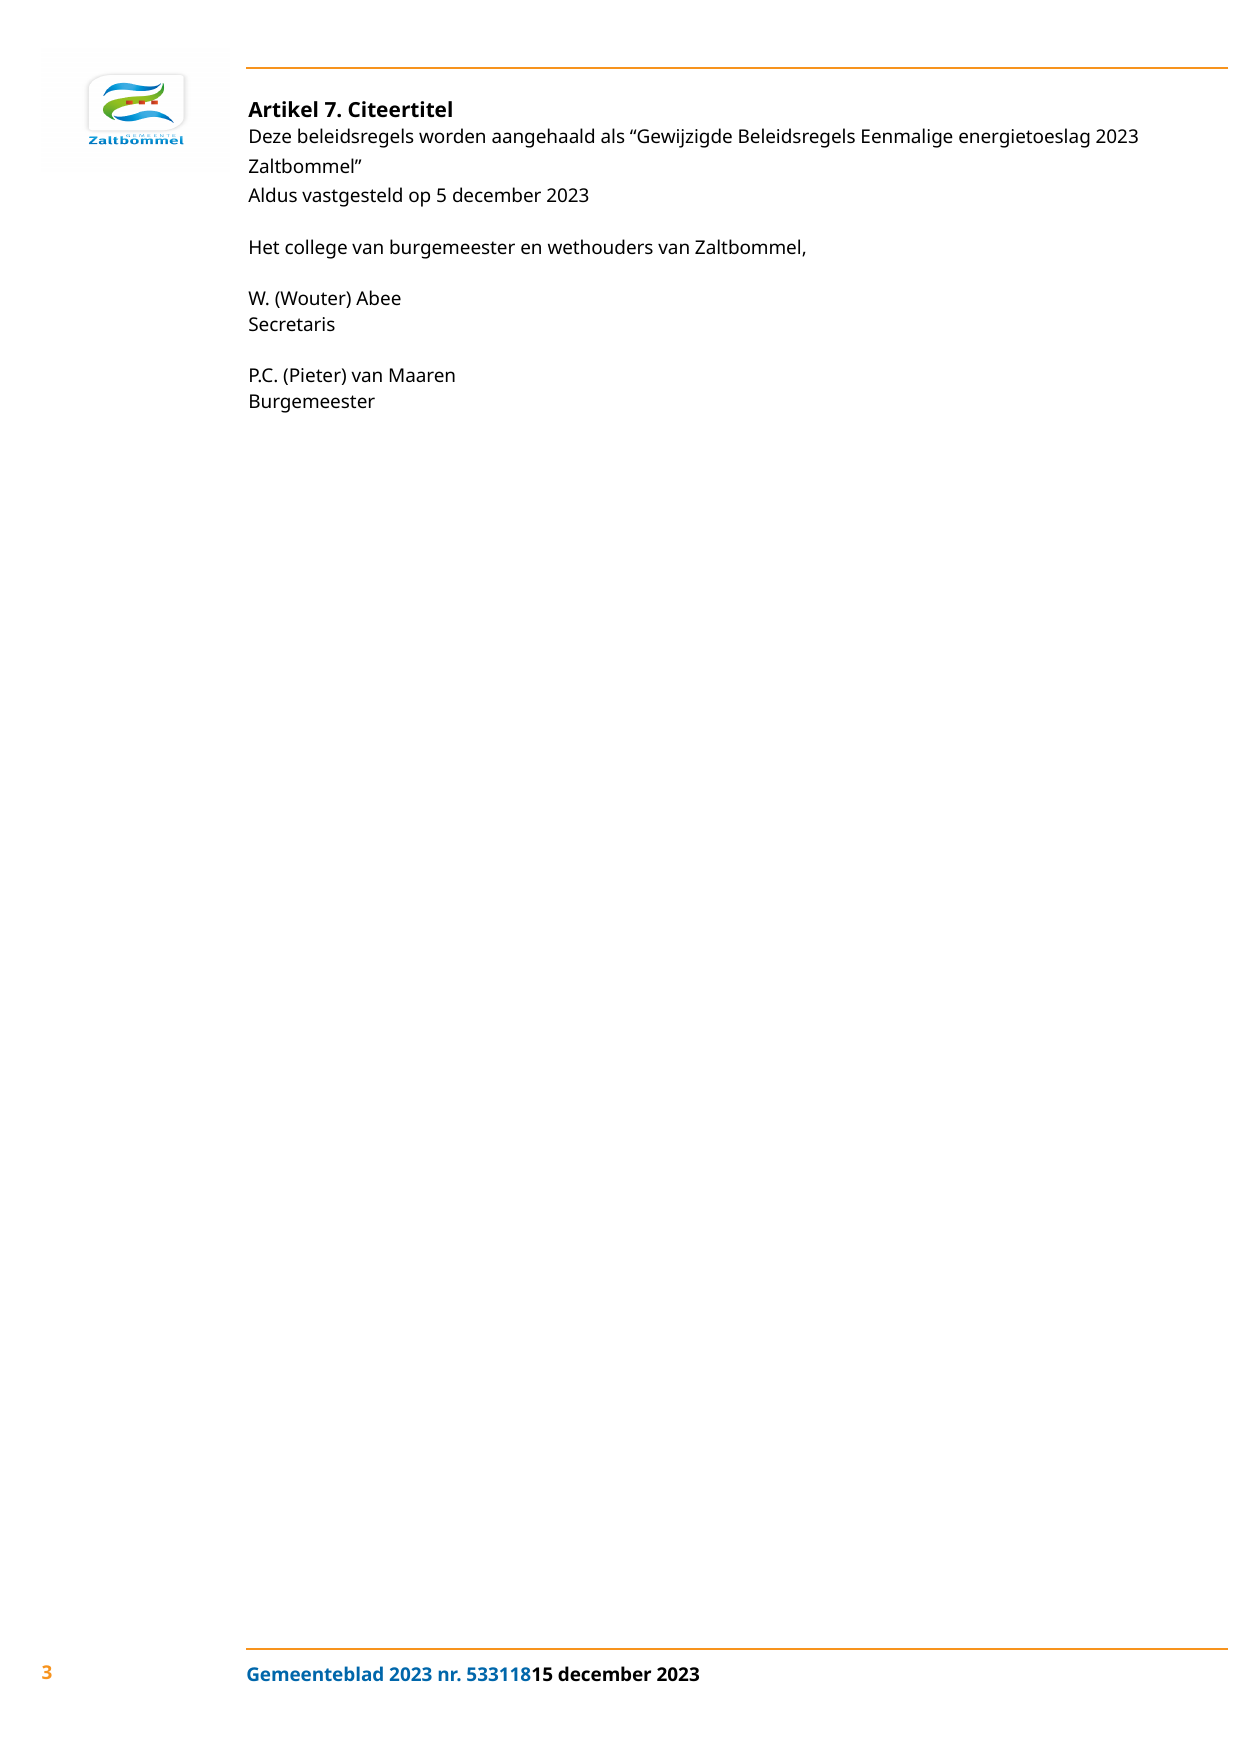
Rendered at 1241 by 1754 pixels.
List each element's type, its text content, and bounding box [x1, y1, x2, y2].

text Aldus vastgesteld op 5 december 2023 [248, 182, 1152, 208]
text P.C. (Pieter) van Maaren [248, 362, 1152, 388]
text Burgemeester [248, 388, 1152, 414]
text Artikel 7. Citeertitel [248, 95, 1152, 123]
text Het college van burgemeester en wethouders van Zaltbommel, [248, 234, 1152, 259]
picture [41, 47, 231, 172]
text Secretaris [248, 311, 1152, 337]
text W. (Wouter) Abee [248, 285, 1152, 311]
text Deze beleidsregels worden aangehaald als “Gewijzigde Beleidsregels Eenmalige energietoeslag 2023 Zaltbommel” [248, 123, 1152, 178]
